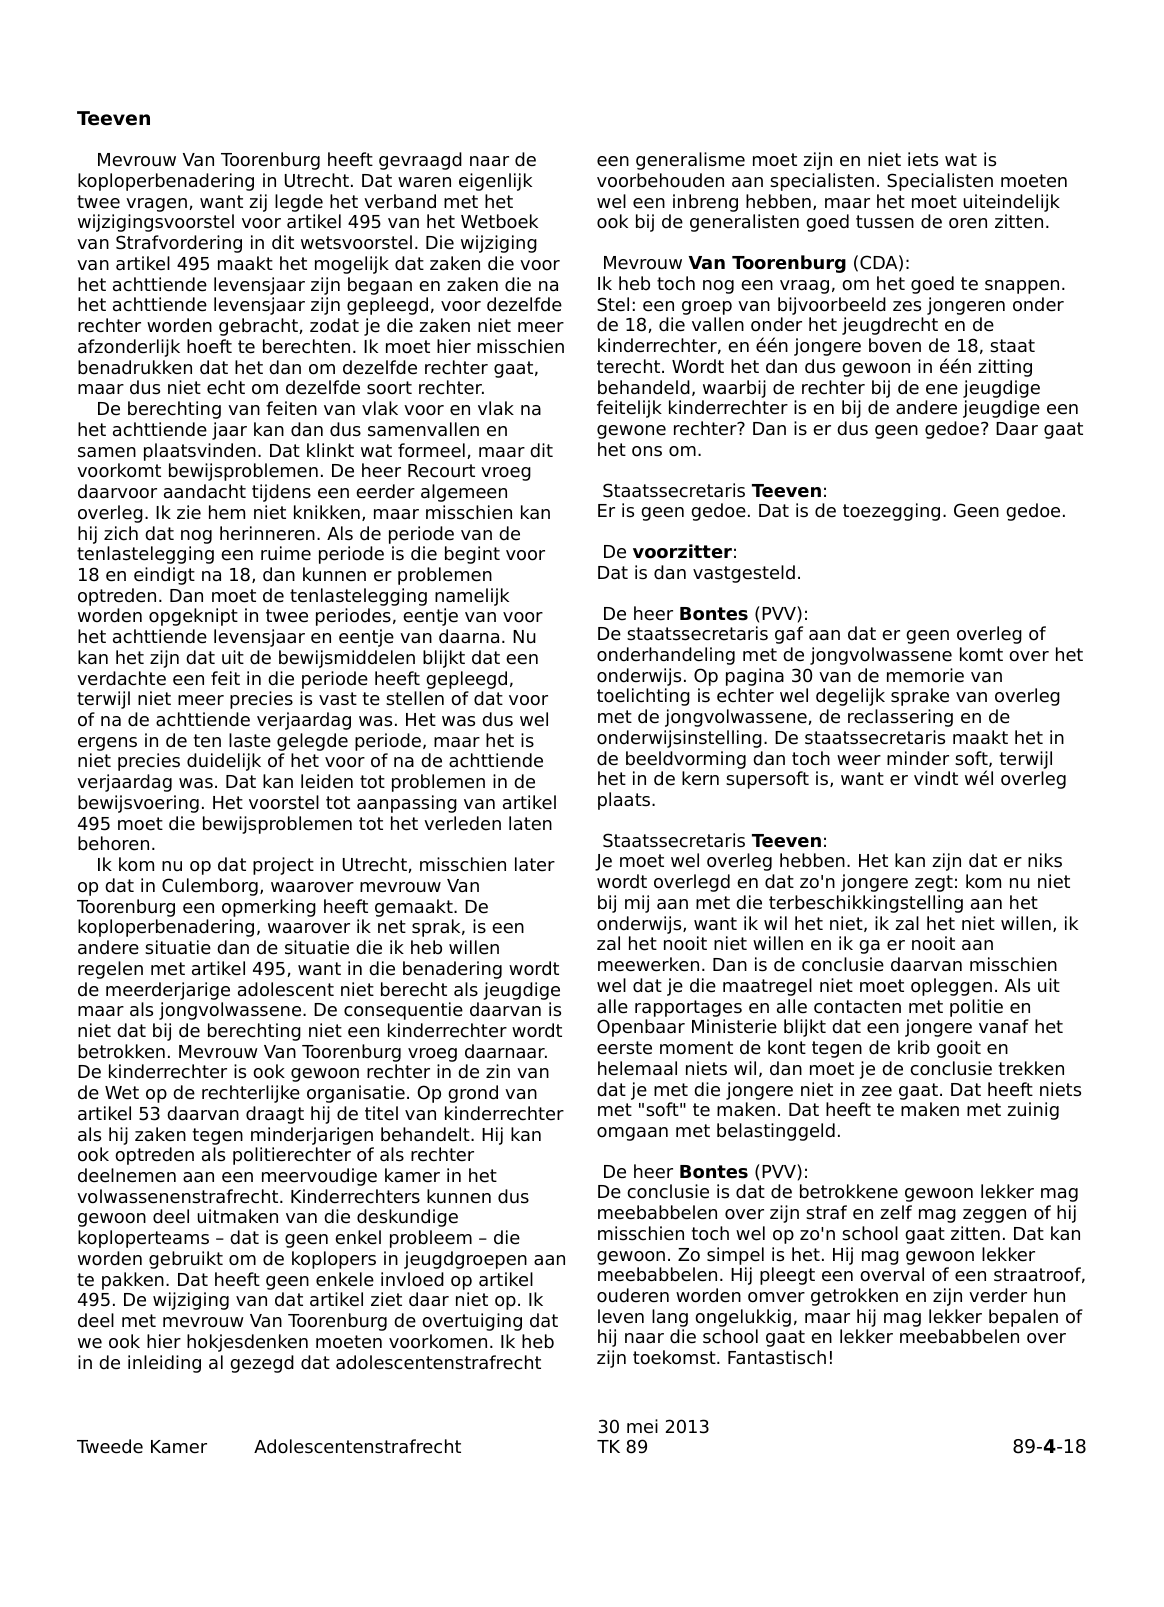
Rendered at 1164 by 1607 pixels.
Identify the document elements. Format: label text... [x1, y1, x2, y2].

text Mevrouw Van Toorenburg (CDA): [596, 253, 1087, 274]
text De berechting van feiten van vlak voor en vlak na het achttiende jaar kan dan dus samenvallen en samen plaatsvinden. Dat klinkt wat formeel, maar dit voorkomt bewijsproblemen. De heer Recourt vroeg daarvoor aandacht tijdens een eerder algemeen overleg. Ik zie hem niet knikken, maar misschien kan hij zich dat nog herinneren. Als de periode van de tenlastelegging een ruime periode is die begint voor 18 en eindigt na 18, dan kunnen er problemen optreden. Dan moet de tenlastelegging namelijk worden opgeknipt in twee periodes, eentje van voor het achttiende levensjaar en eentje van daarna. Nu kan het zijn dat uit de bewijsmiddelen blijkt dat een verdachte een feit in die periode heeft gepleegd, terwijl niet meer precies is vast te stellen of dat voor of na de achttiende verjaardag was. Het was dus wel ergens in de ten laste gelegde periode, maar het is niet precies duidelijk of het voor of na de achttiende verjaardag was. Dat kan leiden tot problemen in de bewijsvoering. Het voorstel tot aanpassing van artikel 495 moet die bewijsproblemen tot het verleden laten behoren. [77, 399, 567, 855]
text De voorzitter: [596, 542, 1087, 563]
text De heer Bontes (PVV): [596, 603, 1087, 624]
text Er is geen gedoe. Dat is de toezegging. Geen gedoe. [596, 501, 1087, 522]
text De heer Bontes (PVV): [596, 1162, 1087, 1182]
text Ik kom nu op dat project in Utrecht, misschien later op dat in Culemborg, waarover mevrouw Van Toorenburg een opmerking heeft gemaakt. De koploperbenadering, waarover ik net sprak, is een andere situatie dan de situatie die ik heb willen regelen met artikel 495, want in die benadering wordt de meerderjarige adolescent niet berecht als jeugdige maar als jongvolwassene. De consequentie daarvan is niet dat bij de berechting niet een kinderrechter wordt betrokken. Mevrouw Van Toorenburg vroeg daarnaar. De kinderrechter is ook gewoon rechter in de zin van de Wet op de rechterlijke organisatie. Op grond van artikel 53 daarvan draagt hij de titel van kinderrechter als hij zaken tegen minderjarigen behandelt. Hij kan ook optreden als politierechter of als rechter deelnemen aan een meervoudige kamer in het volwassenenstrafrecht. Kinderrechters kunnen dus gewoon deel uitmaken van die deskundige koploperteams – dat is geen enkel probleem – die worden gebruikt om de koplopers in jeugdgroepen aan te pakken. Dat heeft geen enkele invloed op artikel 495. De wijziging van dat artikel ziet daar niet op. Ik deel met mevrouw Van Toorenburg de overtuiging dat we ook hier hokjesdenken moeten voorkomen. Ik heb in de inleiding al gezegd dat adolescentenstrafrecht [77, 855, 567, 1373]
text Je moet wel overleg hebben. Het kan zijn dat er niks wordt overlegd en dat zo'n jongere zegt: kom nu niet bij mij aan met die terbeschikkingstelling aan het onderwijs, want ik wil het niet, ik zal het niet willen, ik zal het nooit niet willen en ik ga er nooit aan meewerken. Dan is de conclusie daarvan misschien wel dat je die maatregel niet moet opleggen. Als uit alle rapportages en alle contacten met politie en Openbaar Ministerie blijkt dat een jongere vanaf het eerste moment de kont tegen de krib gooit en helemaal niets wil, dan moet je de conclusie trekken dat je met die jongere niet in zee gaat. Dat heeft niets met "soft" te maken. Dat heeft te maken met zuinig omgaan met belastinggeld. [596, 851, 1087, 1142]
text Staatssecretaris Teeven: [596, 480, 1087, 501]
text een generalisme moet zijn en niet iets wat is voorbehouden aan specialisten. Specialisten moeten wel een inbreng hebben, maar het moet uiteindelijk ook bij de generalisten goed tussen de oren zitten. [596, 150, 1087, 233]
text Ik heb toch nog een vraag, om het goed te snappen. Stel: een groep van bijvoorbeeld zes jongeren onder de 18, die vallen onder het jeugdrecht en de kinderrechter, en één jongere boven de 18, staat terecht. Wordt het dan dus gewoon in één zitting behandeld, waarbij de rechter bij de ene jeugdige feitelijk kinderrechter is en bij de andere jeugdige een gewone rechter? Dan is er dus geen gedoe? Daar gaat het ons om. [596, 274, 1087, 460]
text Staatssecretaris Teeven: [596, 831, 1087, 851]
text De staatssecretaris gaf aan dat er geen overleg of onderhandeling met de jongvolwassene komt over het onderwijs. Op pagina 30 van de memorie van toelichting is echter wel degelijk sprake van overleg met de jongvolwassene, de reclassering en de onderwijsinstelling. De staatssecretaris maakt het in de beeldvorming dan toch weer minder soft, terwijl het in de kern supersoft is, want er vindt wél overleg plaats. [596, 624, 1087, 811]
text Dat is dan vastgesteld. [596, 563, 1087, 583]
text De conclusie is dat de betrokkene gewoon lekker mag meebabbelen over zijn straf en zelf mag zeggen of hij misschien toch wel op zo'n school gaat zitten. Dat kan gewoon. Zo simpel is het. Hij mag gewoon lekker meebabbelen. Hij pleegt een overval of een straatroof, ouderen worden omver getrokken en zijn verder hun leven lang ongelukkig, maar hij mag lekker bepalen of hij naar die school gaat en lekker meebabbelen over zijn toekomst. Fantastisch! [596, 1182, 1087, 1369]
text Mevrouw Van Toorenburg heeft gevraagd naar de koploperbenadering in Utrecht. Dat waren eigenlijk twee vragen, want zij legde het verband met het wijzigingsvoorstel voor artikel 495 van het Wetboek van Strafvordering in dit wetsvoorstel. Die wijziging van artikel 495 maakt het mogelijk dat zaken die voor het achttiende levensjaar zijn begaan en zaken die na het achttiende levensjaar zijn gepleegd, voor dezelfde rechter worden gebracht, zodat je die zaken niet meer afzonderlijk hoeft te berechten. Ik moet hier misschien benadrukken dat het dan om dezelfde rechter gaat, maar dus niet echt om dezelfde soort rechter. [77, 150, 567, 399]
